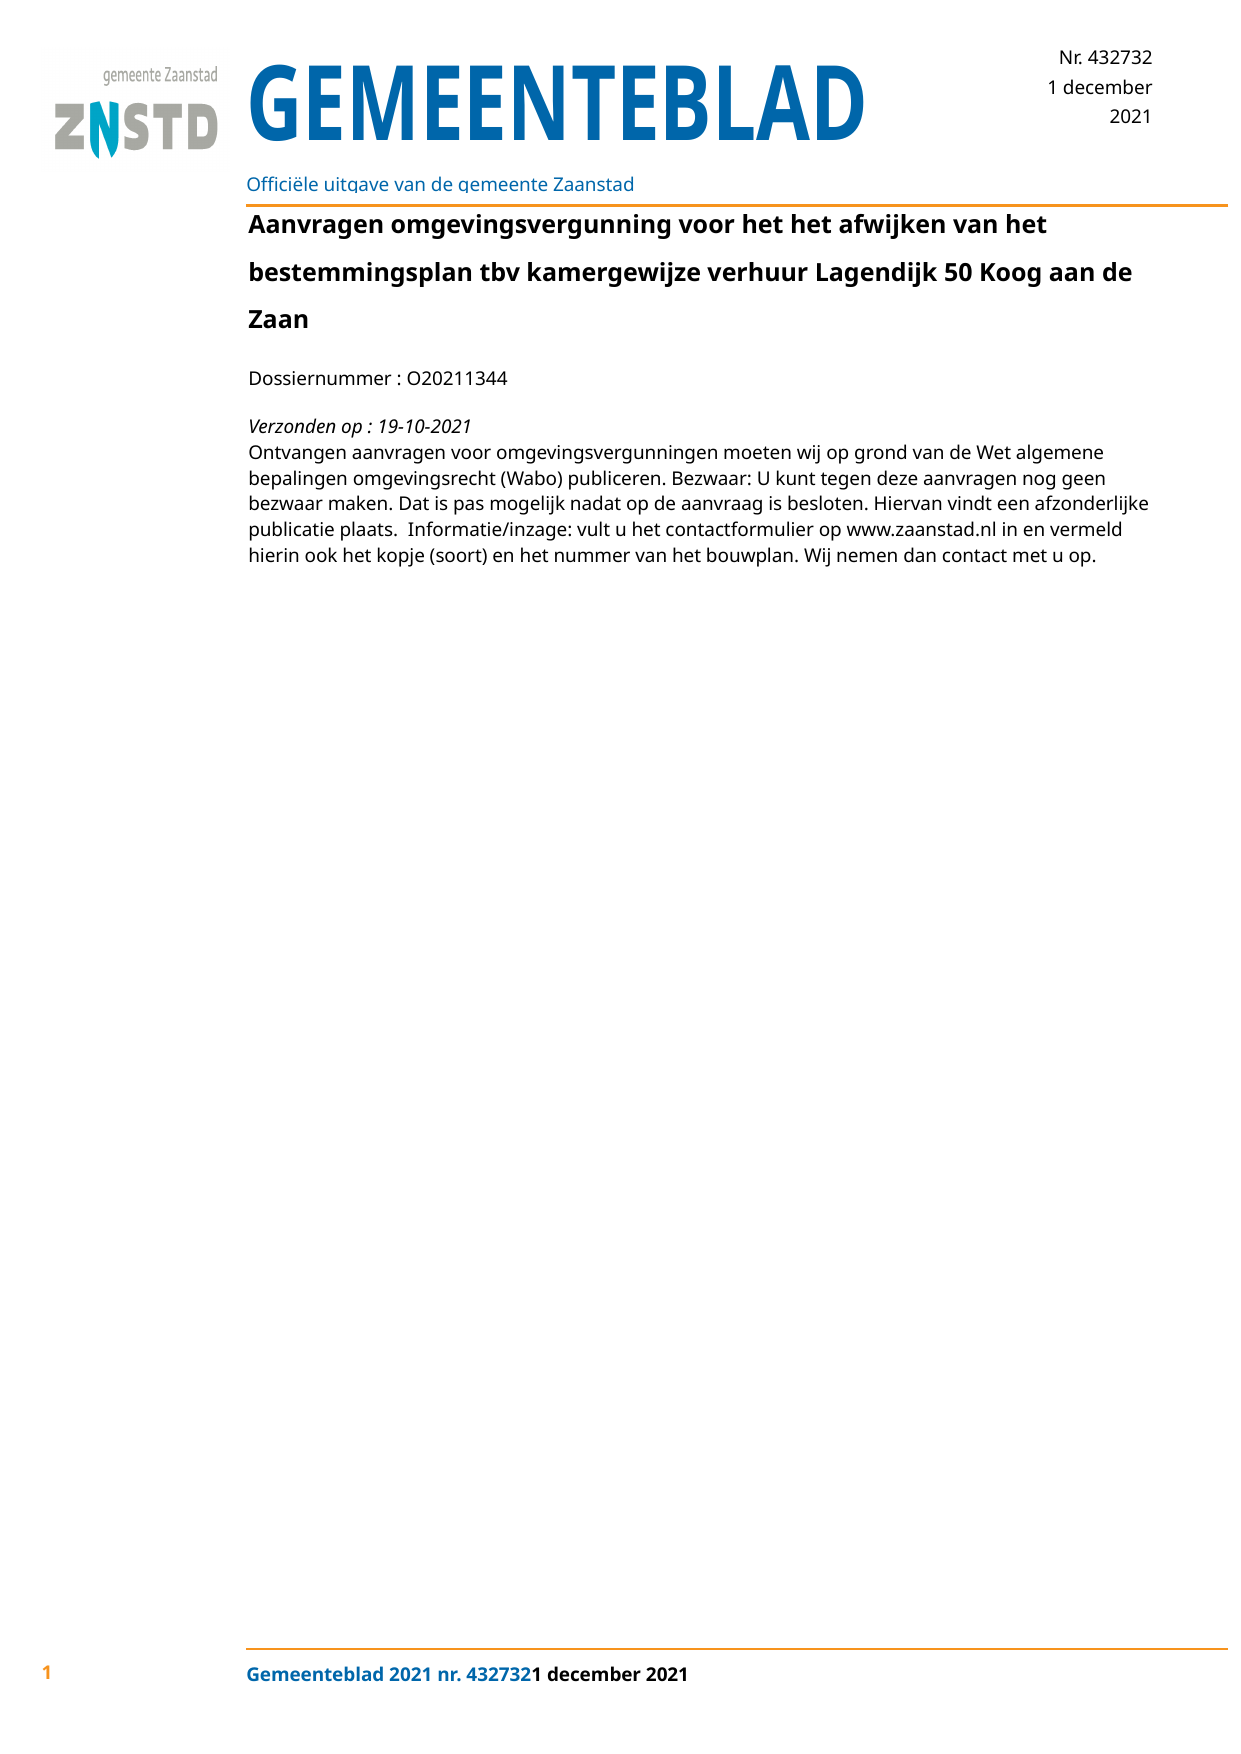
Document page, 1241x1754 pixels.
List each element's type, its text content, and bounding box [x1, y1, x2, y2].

text Aanvragen omgevingsvergunning voor het het afwijken van het bestemmingsplan tbv kamergewijze verhuur Lagendijk 50 Koog aan de Zaan [248, 207, 1152, 336]
text Dossiernummer : O20211344 [248, 366, 1152, 391]
text Verzonden op : 19-10-2021 [248, 413, 1152, 439]
picture [41, 47, 231, 172]
text Ontvangen aanvragen voor omgevingsvergunningen moeten wij op grond van de Wet algemene bepalingen omgevingsrecht (Wabo) publiceren. Bezwaar: U kunt tegen deze aanvragen nog geen bezwaar maken. Dat is pas mogelijk nadat op de aanvraag is besloten. Hiervan vindt een afzonderlijke publicatie plaats. Informatie/inzage: vult u het contactformulier op www.zaanstad.nl in en vermeld hierin ook het kopje (soort) en het nummer van het bouwplan. Wij nemen dan contact met u op. [248, 439, 1152, 568]
